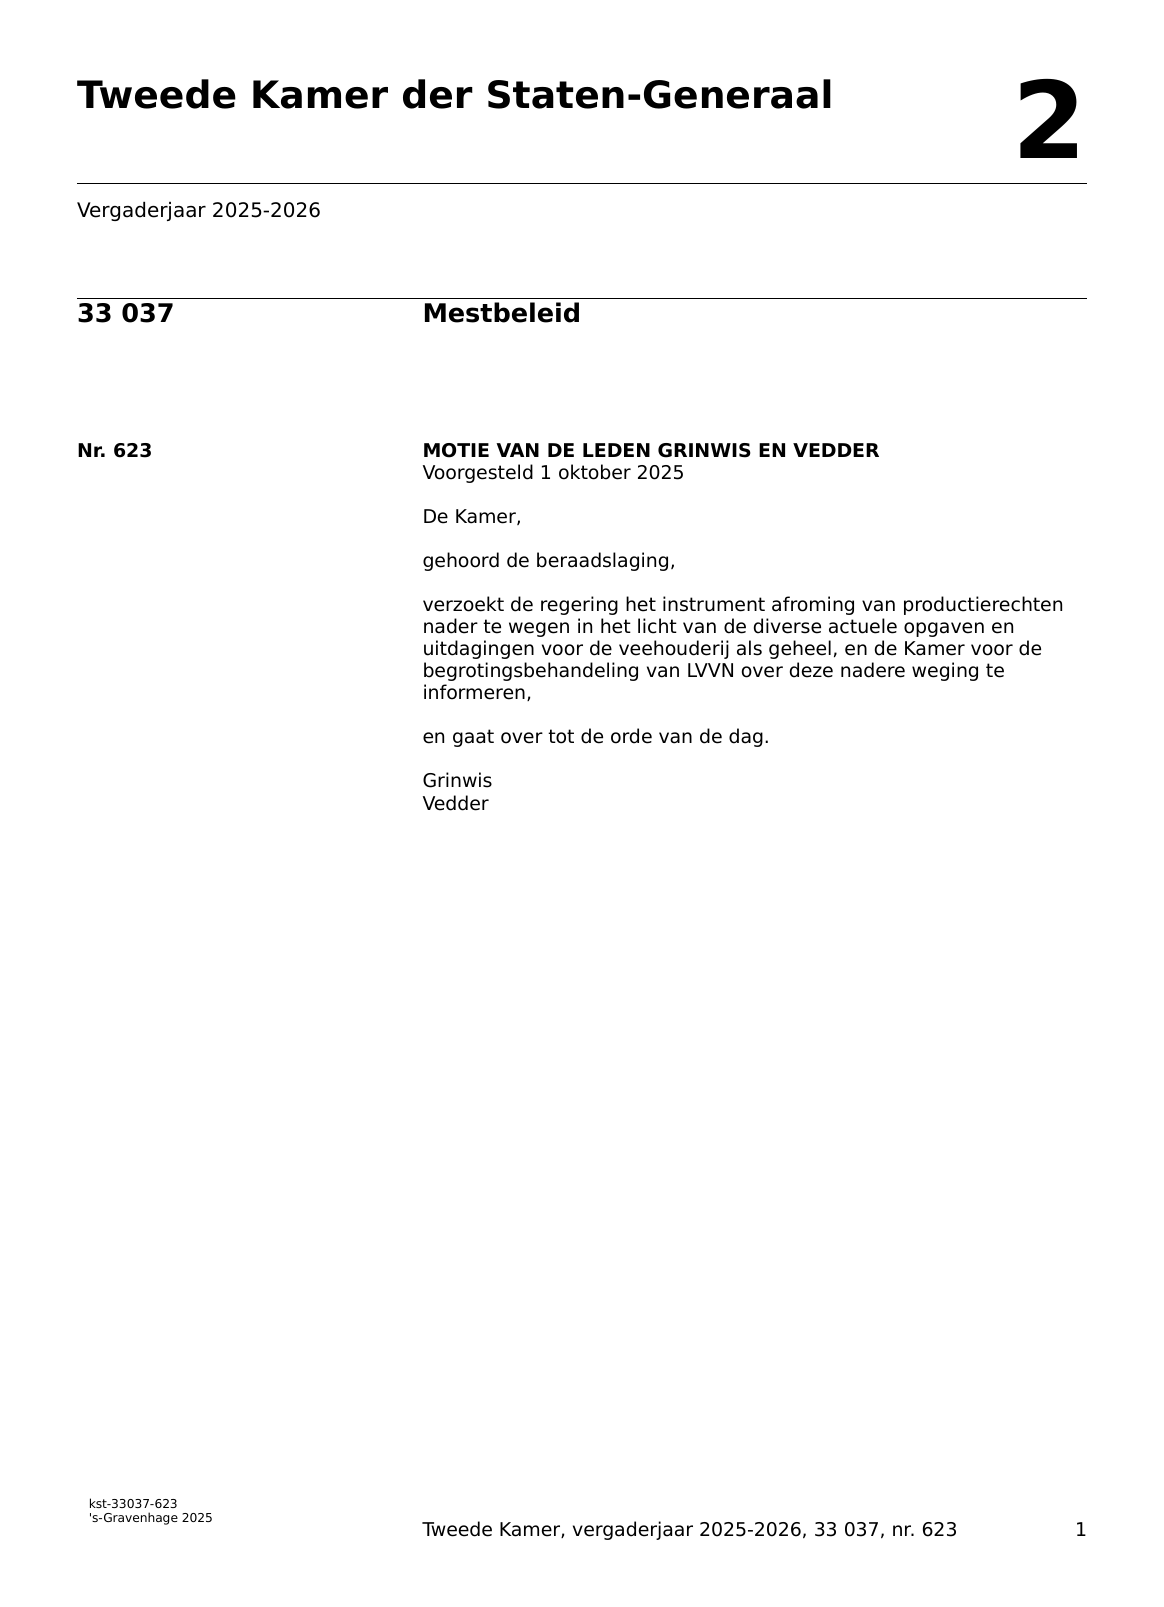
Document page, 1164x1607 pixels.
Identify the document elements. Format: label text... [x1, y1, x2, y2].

subtitle Nr. 623 MOTIE VAN DE LEDEN GRINWIS EN VEDDER [77, 440, 1087, 462]
text gehoord de beraadslaging, [422, 550, 1087, 572]
table_header Tweede Kamer der Staten-Generaal [77, 59, 886, 183]
text De Kamer, [422, 506, 1087, 528]
table_cell Vergaderjaar 2025-2026 [77, 184, 1087, 298]
text Voorgesteld 1 oktober 2025 [422, 462, 1087, 484]
text Vedder [422, 792, 1087, 814]
text kst-33037-623 [88, 1497, 323, 1511]
text en gaat over tot de orde van de dag. [422, 726, 1087, 748]
subtitle 33 037 Mestbeleid [77, 299, 1087, 329]
text verzoekt de regering het instrument afroming van productierechten nader te wegen in het licht van de diverse actuele opgaven en uitdagingen voor de veehouderij als geheel, en de Kamer voor de begrotingsbehandeling van LVVN over deze nadere weging te informeren, [422, 594, 1087, 704]
table_header 2 [886, 59, 1087, 183]
text 's-Gravenhage 2025 [88, 1511, 323, 1525]
text Grinwis [422, 770, 1087, 792]
